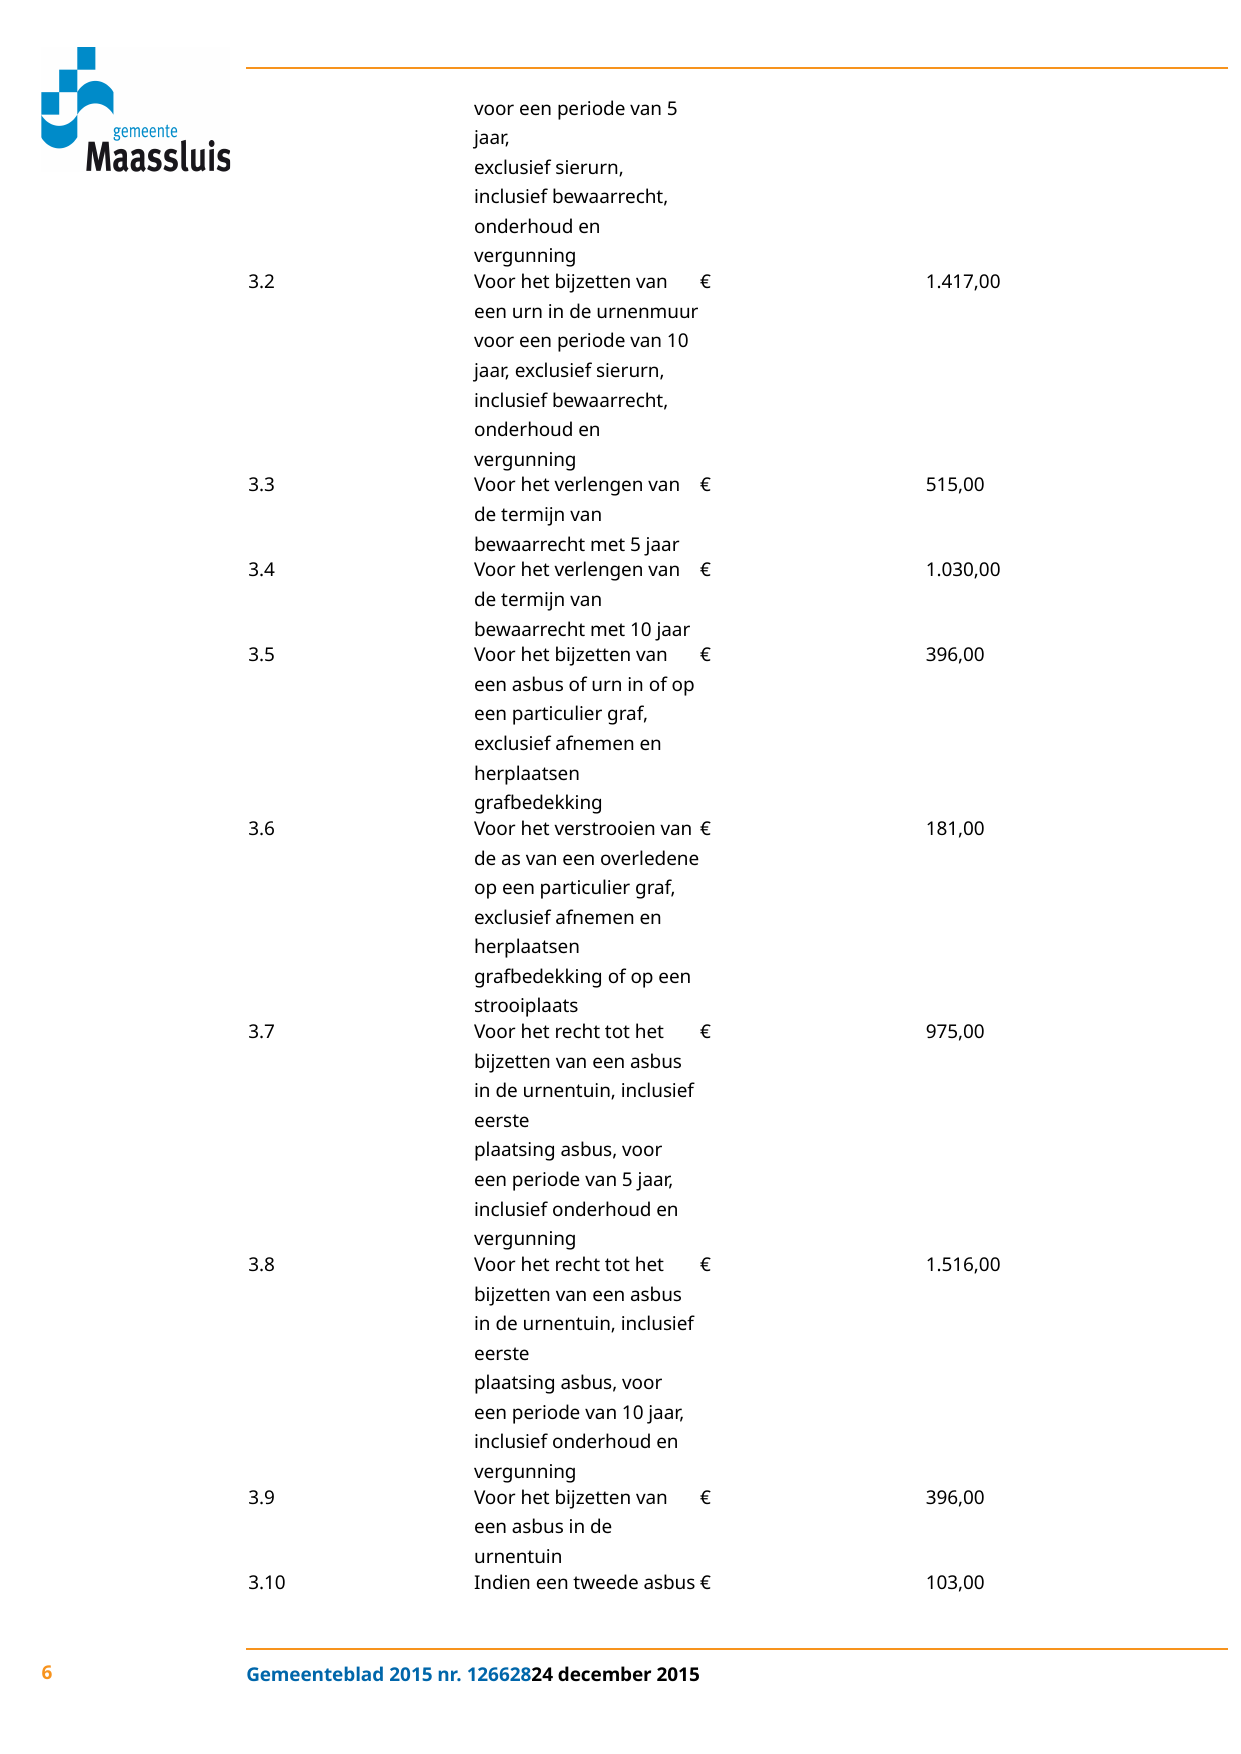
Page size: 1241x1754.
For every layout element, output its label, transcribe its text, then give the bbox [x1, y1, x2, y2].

table_cell 3.8 [248, 1251, 474, 1484]
table_cell 1.516,00 [926, 1251, 1152, 1484]
picture [41, 47, 77, 92]
table_cell € [700, 1569, 926, 1594]
table_cell Voor het bijzetten van een urn in de urnenmuur voor een periode van 10 jaar, exclusief sierurn, inclusief bewaarrecht, onderhoud en vergunning [474, 269, 700, 472]
table_cell 975,00 [926, 1018, 1152, 1251]
table_cell 396,00 [926, 641, 1152, 815]
table_cell 3.10 [248, 1569, 474, 1594]
table_cell € [700, 472, 926, 557]
table_cell 515,00 [926, 472, 1152, 557]
table_cell Voor het recht tot het bijzetten van een asbus in de urnentuin, inclusief eerste plaatsing asbus, voor een periode van 5 jaar, inclusief onderhoud en vergunning [474, 1018, 700, 1251]
table_cell [926, 95, 1152, 268]
table_cell Voor het verlengen van de termijn van bewaarrecht met 5 jaar [474, 472, 700, 557]
table_cell € [700, 557, 926, 641]
table_cell 3.5 [248, 641, 474, 815]
table_cell 103,00 [926, 1569, 1152, 1594]
table_cell € [700, 641, 926, 815]
table_cell € [700, 1484, 926, 1569]
table_cell 3.2 [248, 269, 474, 472]
table_cell 1.030,00 [926, 557, 1152, 641]
table_cell Indien een tweede asbus [474, 1569, 700, 1594]
table_cell € [700, 1251, 926, 1484]
picture [41, 47, 231, 172]
table_cell 3.7 [248, 1018, 474, 1251]
table_cell [248, 95, 474, 268]
table_cell Voor het verstrooien van de as van een overledene op een particulier graf, exclusief afnemen en herplaatsen grafbedekking of op een strooiplaats [474, 815, 700, 1018]
table_cell 3.9 [248, 1484, 474, 1569]
table_cell voor een periode van 5 jaar, exclusief sierurn, inclusief bewaarrecht, onderhoud en vergunning [474, 95, 700, 268]
table_cell € [700, 1018, 926, 1251]
table_cell € [700, 815, 926, 1018]
table_cell 181,00 [926, 815, 1152, 1018]
table_cell [700, 95, 926, 268]
table_cell 396,00 [926, 1484, 1152, 1569]
table_cell 1.417,00 [926, 269, 1152, 472]
table_cell Voor het recht tot het bijzetten van een asbus in de urnentuin, inclusief eerste plaatsing asbus, voor een periode van 10 jaar, inclusief onderhoud en vergunning [474, 1251, 700, 1484]
table_cell 3.4 [248, 557, 474, 641]
table_cell € [700, 269, 926, 472]
table_cell 3.6 [248, 815, 474, 1018]
table_cell Voor het verlengen van de termijn van bewaarrecht met 10 jaar [474, 557, 700, 641]
table_cell Voor het bijzetten van een asbus of urn in of op een particulier graf, exclusief afnemen en herplaatsen grafbedekking [474, 641, 700, 815]
table_cell 3.3 [248, 472, 474, 557]
table_cell Voor het bijzetten van een asbus in de urnentuin [474, 1484, 700, 1569]
